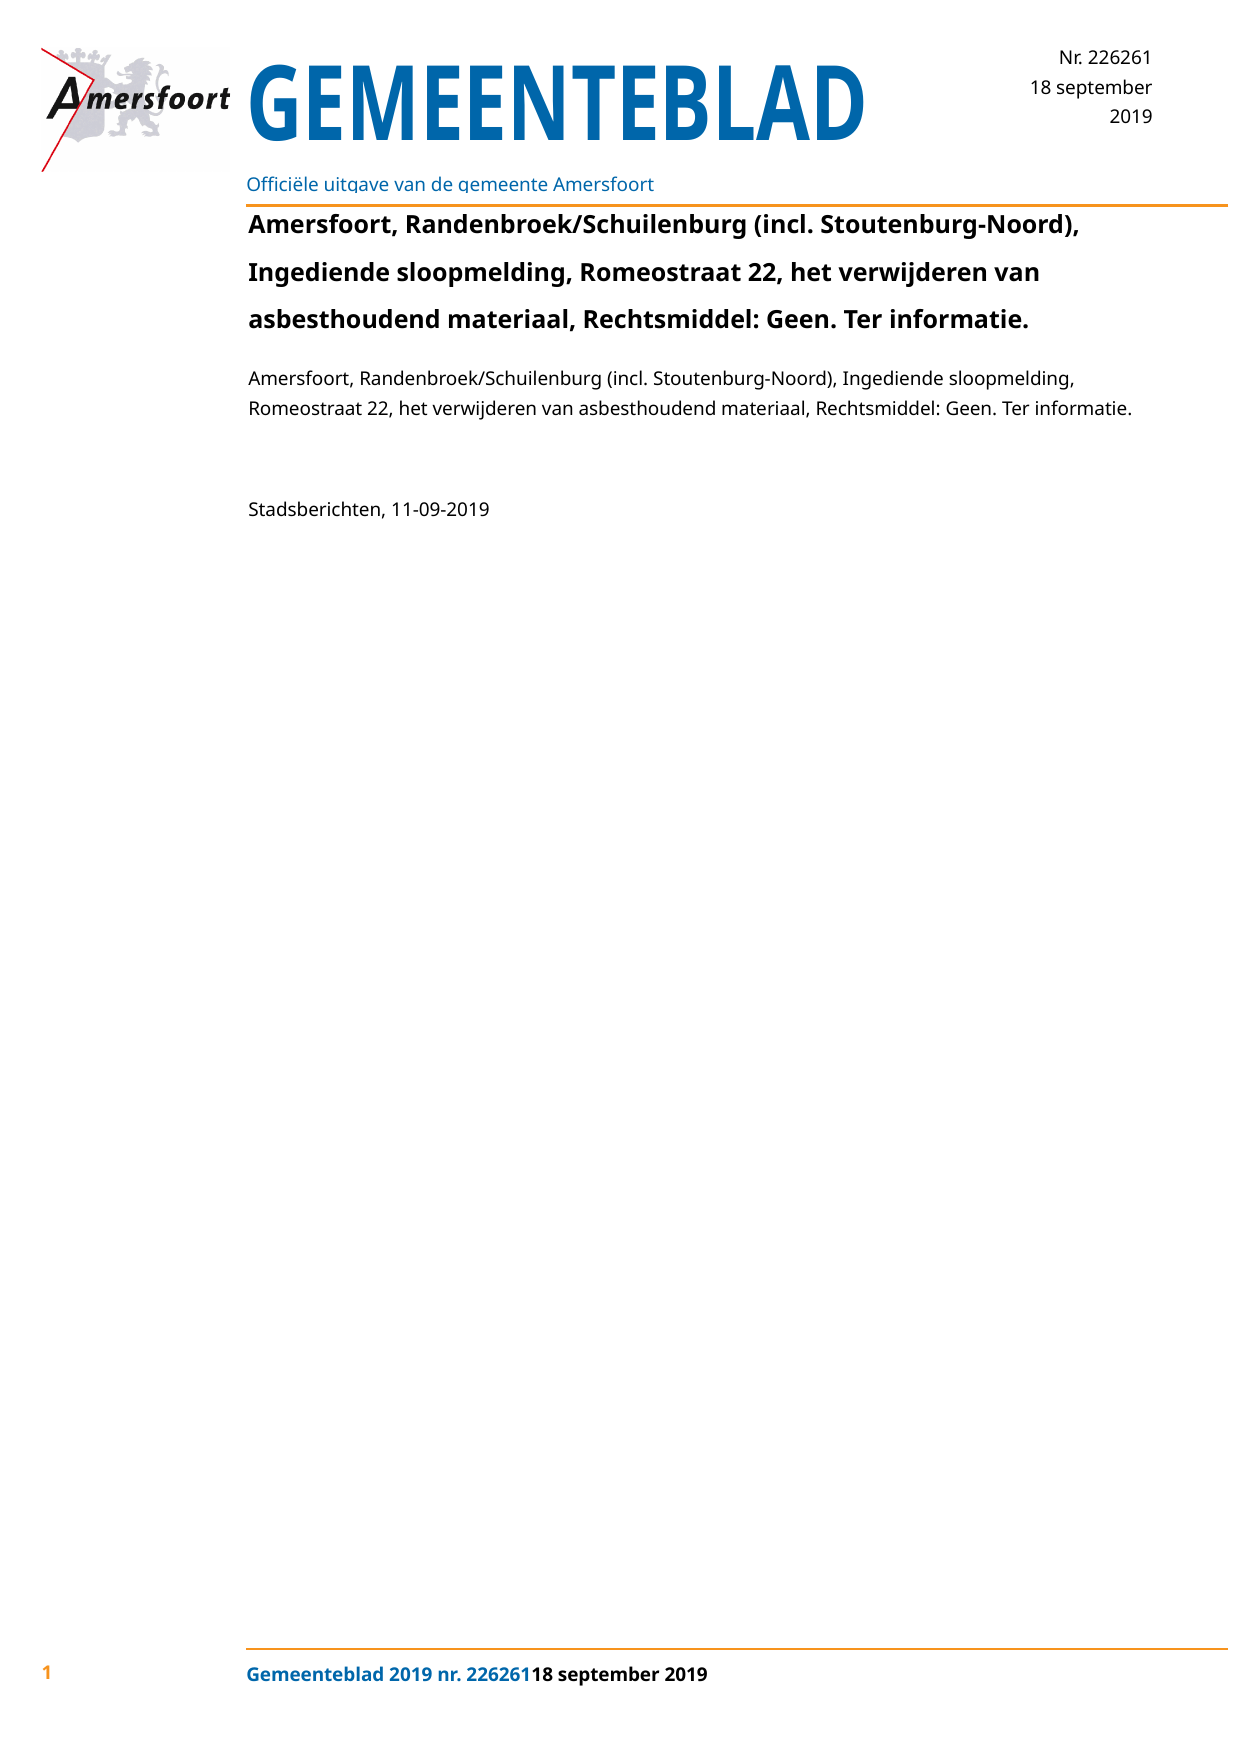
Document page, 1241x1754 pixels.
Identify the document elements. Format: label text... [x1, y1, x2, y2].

text Amersfoort, Randenbroek/Schuilenburg (incl. Stoutenburg-Noord), Ingediende sloopmelding, Romeostraat 22, het verwijderen van asbesthoudend materiaal, Rechtsmiddel: Geen. Ter informatie. [248, 207, 1152, 336]
text Stadsberichten, 11-09-2019 [248, 496, 1152, 522]
picture [41, 47, 231, 172]
text Amersfoort, Randenbroek/Schuilenburg (incl. Stoutenburg-Noord), Ingediende sloopmelding, Romeostraat 22, het verwijderen van asbesthoudend materiaal, Rechtsmiddel: Geen. Ter informatie. [248, 366, 1152, 421]
